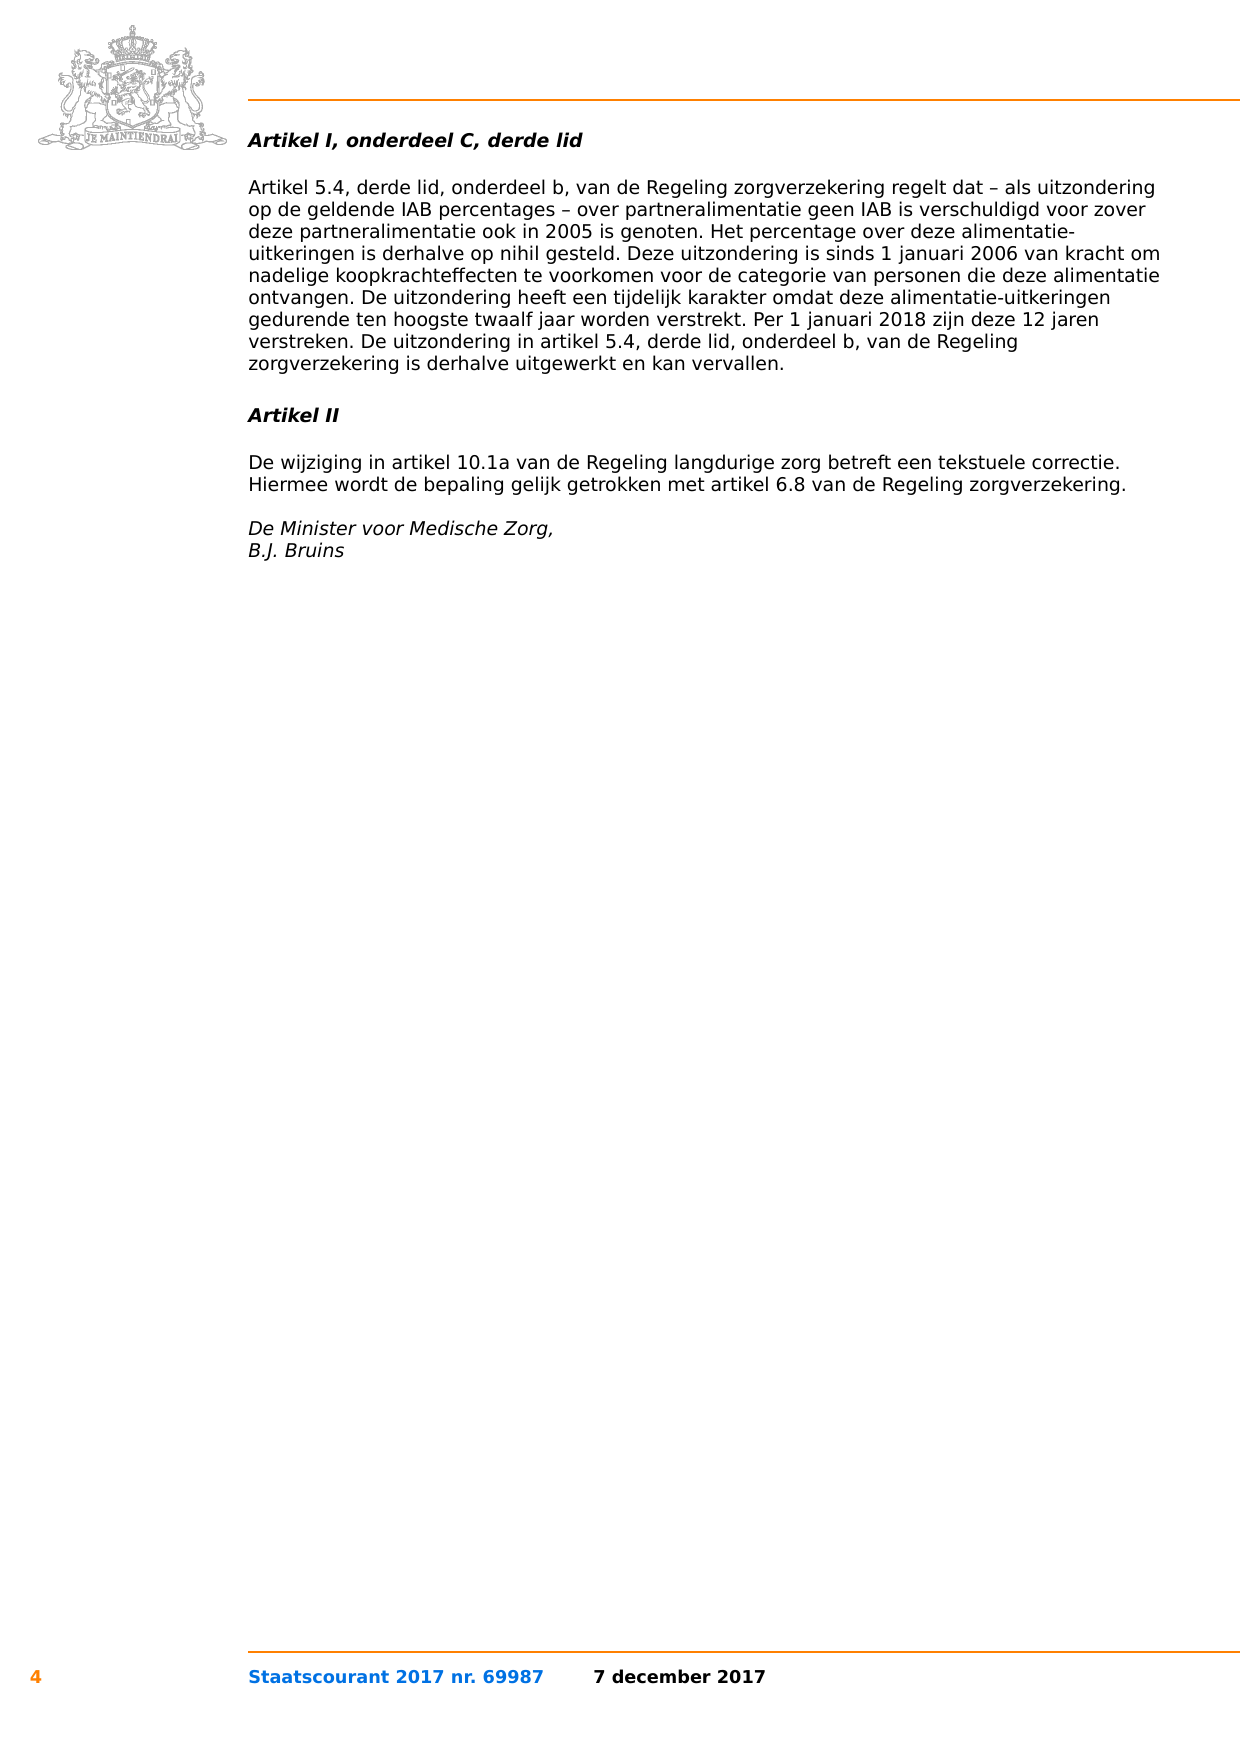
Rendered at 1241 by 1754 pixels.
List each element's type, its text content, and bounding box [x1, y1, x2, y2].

text De wijziging in artikel 10.1a van de Regeling langdurige zorg betreft een tekstuele correctie. Hiermee wordt de bepaling gelijk getrokken met artikel 6.8 van de Regeling zorgverzekering. [248, 452, 1163, 496]
picture [38, 25, 227, 150]
subtitle Artikel II [248, 405, 1163, 427]
text De Minister voor Medische Zorg, B.J. Bruins [248, 517, 1163, 561]
text Artikel 5.4, derde lid, onderdeel b, van de Regeling zorgverzekering regelt dat – als uitzondering op de geldende IAB percentages – over partneralimentatie geen IAB is verschuldigd voor zover deze partneralimentatie ook in 2005 is genoten. Het percentage over deze alimentatie-uitkeringen is derhalve op nihil gesteld. Deze uitzondering is sinds 1 januari 2006 van kracht om nadelige koopkrachteffecten te voorkomen voor de categorie van personen die deze alimentatie ontvangen. De uitzondering heeft een tijdelijk karakter omdat deze alimentatie-uitkeringen gedurende ten hoogste twaalf jaar worden verstrekt. Per 1 januari 2018 zijn deze 12 jaren verstreken. De uitzondering in artikel 5.4, derde lid, onderdeel b, van de Regeling zorgverzekering is derhalve uitgewerkt en kan vervallen. [248, 177, 1163, 375]
subtitle Artikel I, onderdeel C, derde lid [248, 130, 1163, 152]
